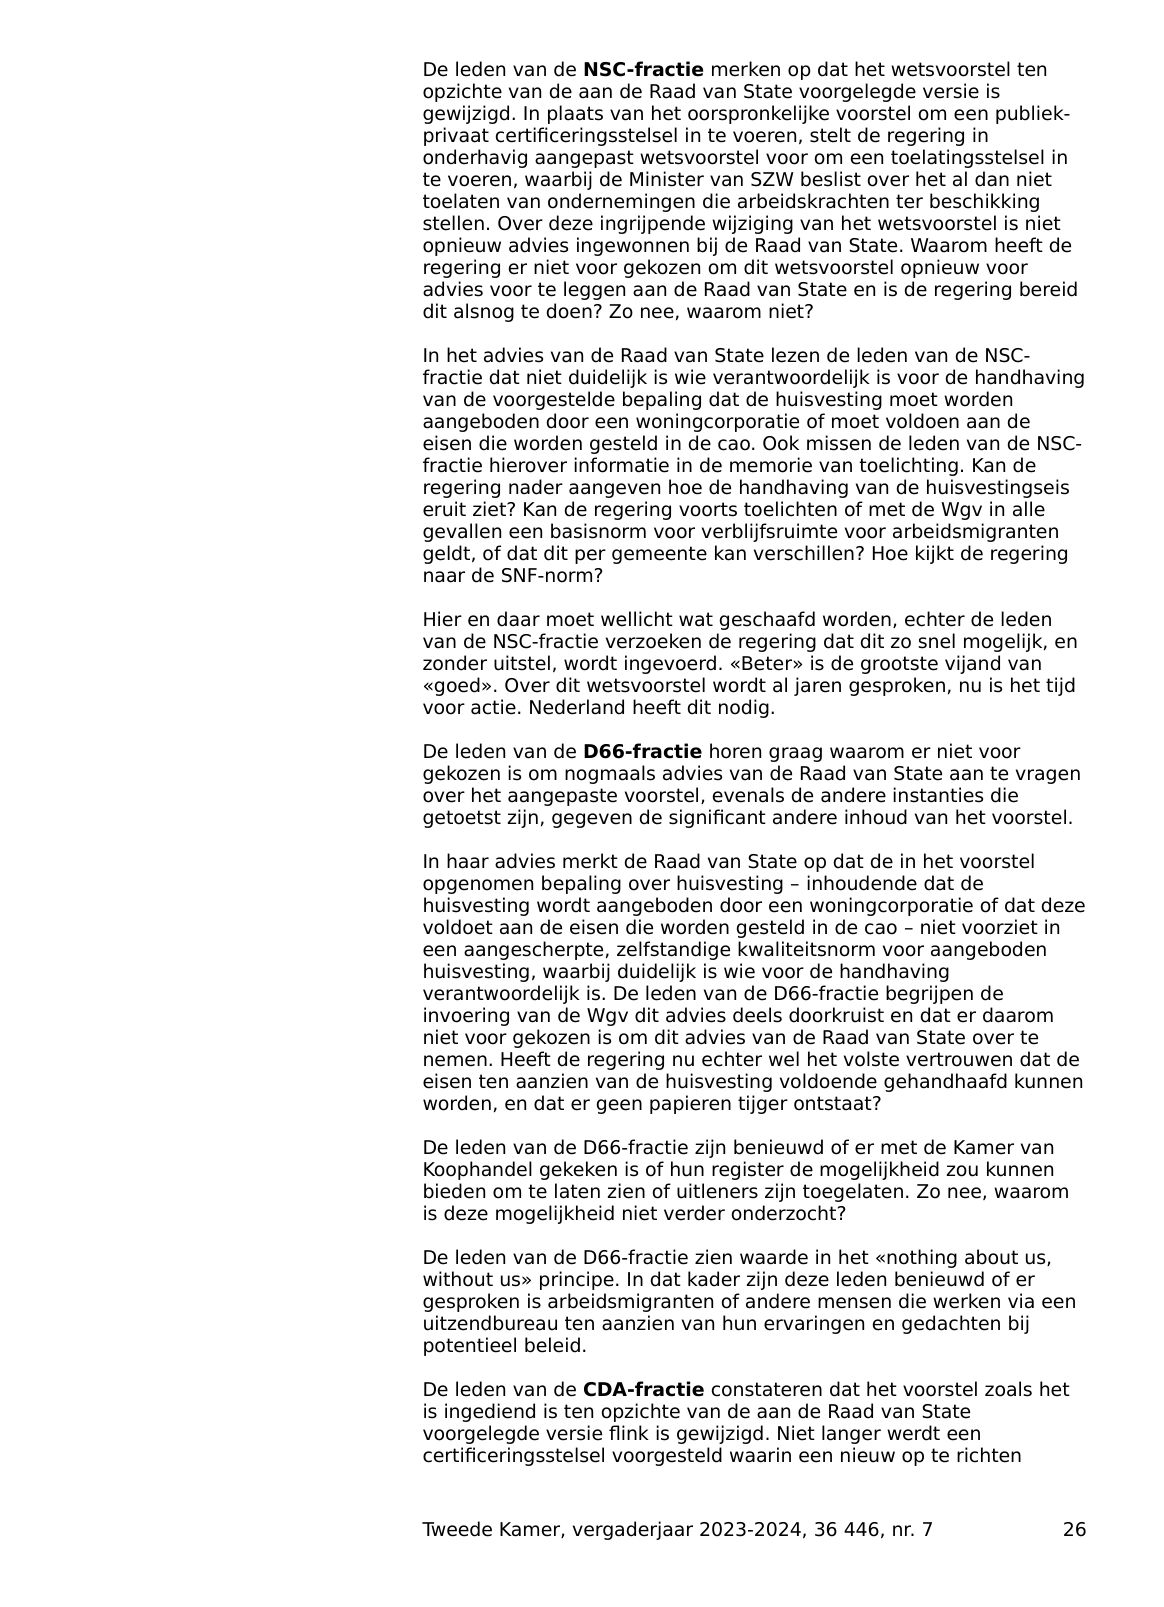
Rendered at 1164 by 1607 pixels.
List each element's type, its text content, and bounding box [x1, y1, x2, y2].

text De leden van de CDA-fractie constateren dat het voorstel zoals het is ingediend is ten opzichte van de aan de Raad van State voorgelegde versie flink is gewijzigd. Niet langer werdt een certificeringsstelsel voorgesteld waarin een nieuw op te richten [422, 1379, 1087, 1467]
text De leden van de NSC-fractie merken op dat het wetsvoorstel ten opzichte van de aan de Raad van State voorgelegde versie is gewijzigd. In plaats van het oorspronkelijke voorstel om een publiek-privaat certificeringsstelsel in te voeren, stelt de regering in onderhavig aangepast wetsvoorstel voor om een toelatingsstelsel in te voeren, waarbij de Minister van SZW beslist over het al dan niet toelaten van ondernemingen die arbeidskrachten ter beschikking stellen. Over deze ingrijpende wijziging van het wetsvoorstel is niet opnieuw advies ingewonnen bij de Raad van State. Waarom heeft de regering er niet voor gekozen om dit wetsvoorstel opnieuw voor advies voor te leggen aan de Raad van State en is de regering bereid dit alsnog te doen? Zo nee, waarom niet? [422, 59, 1087, 323]
text In het advies van de Raad van State lezen de leden van de NSC-fractie dat niet duidelijk is wie verantwoordelijk is voor de handhaving van de voorgestelde bepaling dat de huisvesting moet worden aangeboden door een woningcorporatie of moet voldoen aan de eisen die worden gesteld in de cao. Ook missen de leden van de NSC-fractie hierover informatie in de memorie van toelichting. Kan de regering nader aangeven hoe de handhaving van de huisvestingseis eruit ziet? Kan de regering voorts toelichten of met de Wgv in alle gevallen een basisnorm voor verblijfsruimte voor arbeidsmigranten geldt, of dat dit per gemeente kan verschillen? Hoe kijkt de regering naar de SNF-norm? [422, 345, 1087, 587]
text In haar advies merkt de Raad van State op dat de in het voorstel opgenomen bepaling over huisvesting – inhoudende dat de huisvesting wordt aangeboden door een woningcorporatie of dat deze voldoet aan de eisen die worden gesteld in de cao – niet voorziet in een aangescherpte, zelfstandige kwaliteitsnorm voor aangeboden huisvesting, waarbij duidelijk is wie voor de handhaving verantwoordelijk is. De leden van de D66-fractie begrijpen de invoering van de Wgv dit advies deels doorkruist en dat er daarom niet voor gekozen is om dit advies van de Raad van State over te nemen. Heeft de regering nu echter wel het volste vertrouwen dat de eisen ten aanzien van de huisvesting voldoende gehandhaafd kunnen worden, en dat er geen papieren tijger ontstaat? [422, 851, 1087, 1115]
text De leden van de D66-fractie zien waarde in het «nothing about us, without us» principe. In dat kader zijn deze leden benieuwd of er gesproken is arbeidsmigranten of andere mensen die werken via een uitzendbureau ten aanzien van hun ervaringen en gedachten bij potentieel beleid. [422, 1247, 1087, 1357]
text De leden van de D66-fractie horen graag waarom er niet voor gekozen is om nogmaals advies van de Raad van State aan te vragen over het aangepaste voorstel, evenals de andere instanties die getoetst zijn, gegeven de significant andere inhoud van het voorstel. [422, 741, 1087, 829]
text Hier en daar moet wellicht wat geschaafd worden, echter de leden van de NSC-fractie verzoeken de regering dat dit zo snel mogelijk, en zonder uitstel, wordt ingevoerd. «Beter» is de grootste vijand van «goed». Over dit wetsvoorstel wordt al jaren gesproken, nu is het tijd voor actie. Nederland heeft dit nodig. [422, 609, 1087, 719]
text De leden van de D66-fractie zijn benieuwd of er met de Kamer van Koophandel gekeken is of hun register de mogelijkheid zou kunnen bieden om te laten zien of uitleners zijn toegelaten. Zo nee, waarom is deze mogelijkheid niet verder onderzocht? [422, 1137, 1087, 1225]
